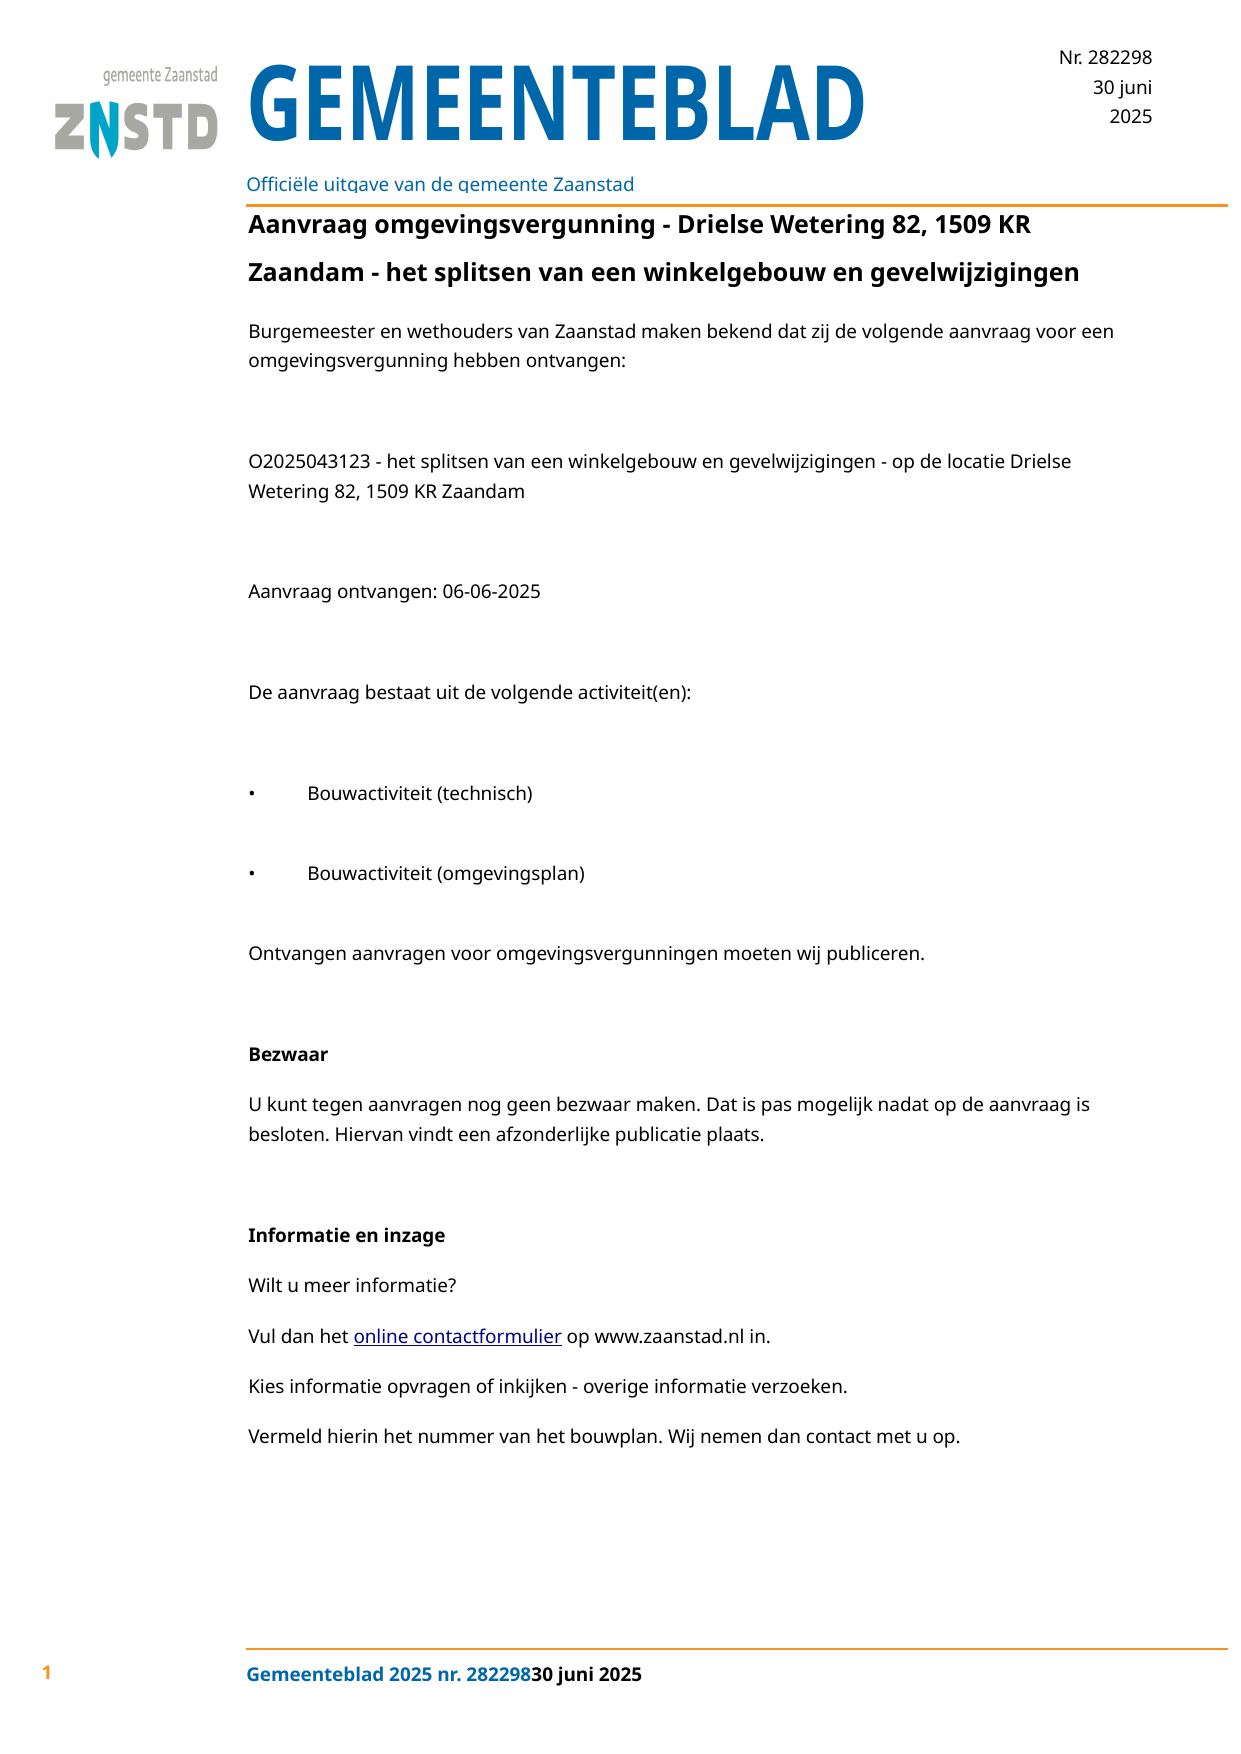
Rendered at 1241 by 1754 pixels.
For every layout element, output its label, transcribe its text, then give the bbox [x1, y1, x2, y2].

text Aanvraag omgevingsvergunning - Drielse Wetering 82, 1509 KR Zaandam - het splitsen van een winkelgebouw en gevelwijzigingen [248, 207, 1152, 288]
text Aanvraag ontvangen: 06-06-2025 [248, 579, 1152, 604]
text De aanvraag bestaat uit de volgende activiteit(en): [248, 679, 1152, 705]
text Ontvangen aanvragen voor omgevingsvergunningen moeten wij publiceren. [248, 940, 1152, 966]
list Bouwactiviteit (technisch) [248, 780, 1152, 806]
text Vermeld hierin het nummer van het bouwplan. Wij nemen dan contact met u op. [248, 1424, 1152, 1449]
text Vul dan het online contactformulier op www.zaanstad.nl in. [248, 1323, 1152, 1349]
text Wilt u meer informatie? [248, 1272, 1152, 1298]
text U kunt tegen aanvragen nog geen bezwaar maken. Dat is pas mogelijk nadat op de aanvraag is besloten. Hiervan vindt een afzonderlijke publicatie plaats. [248, 1092, 1152, 1147]
list Bouwactiviteit (omgevingsplan) [248, 860, 1152, 886]
picture [41, 47, 231, 172]
text Bezwaar [248, 1041, 1152, 1067]
text Burgemeester en wethouders van Zaanstad maken bekend dat zij de volgende aanvraag voor een omgevingsvergunning hebben ontvangen: [248, 318, 1152, 373]
text O2025043123 - het splitsen van een winkelgebouw en gevelwijzigingen - op de locatie Drielse Wetering 82, 1509 KR Zaandam [248, 448, 1152, 504]
text Informatie en inzage [248, 1222, 1152, 1248]
text Kies informatie opvragen of inkijken - overige informatie verzoeken. [248, 1373, 1152, 1399]
